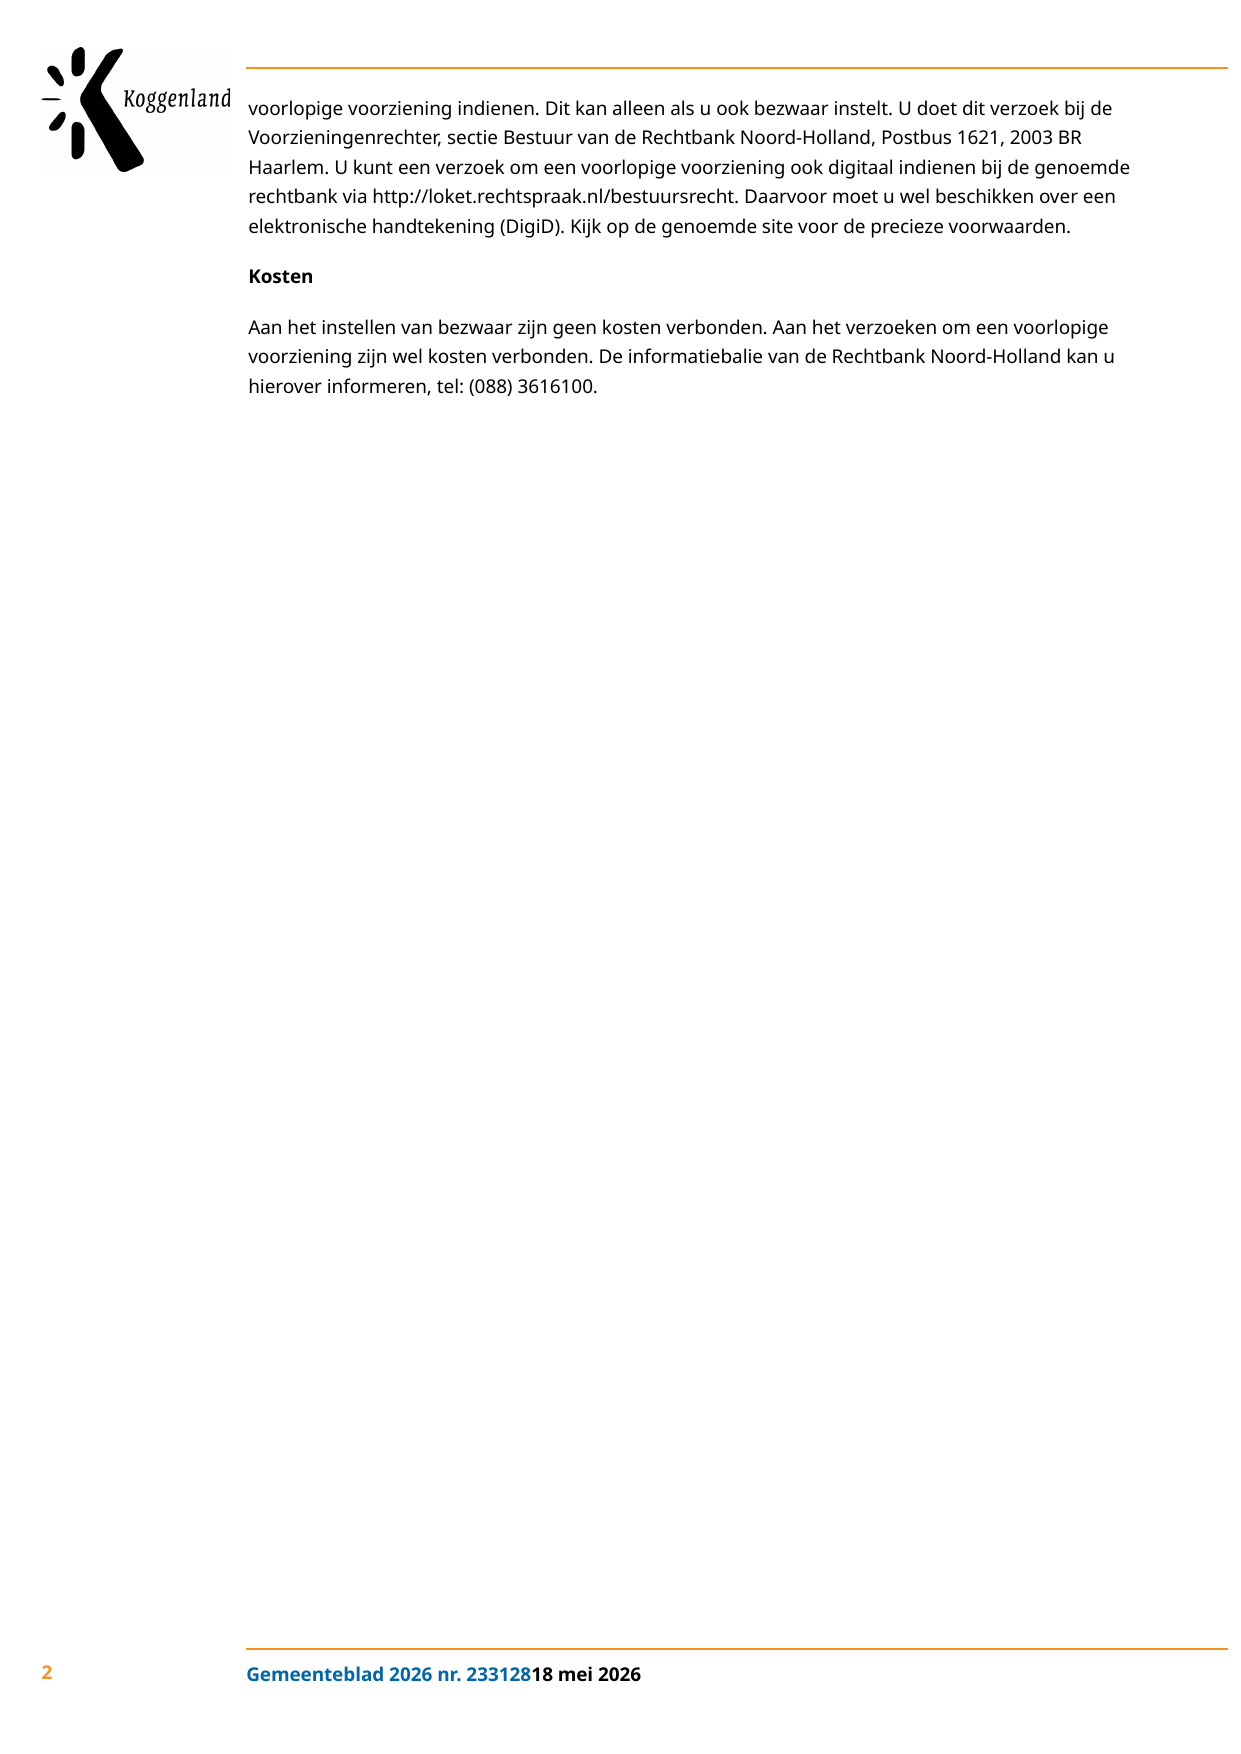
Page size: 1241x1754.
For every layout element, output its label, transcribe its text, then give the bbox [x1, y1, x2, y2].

text Kosten [248, 263, 1152, 289]
picture [41, 47, 231, 172]
text Aan het instellen van bezwaar zijn geen kosten verbonden. Aan het verzoeken om een voorlopige voorziening zijn wel kosten verbonden. De informatiebalie van de Rechtbank Noord-Holland kan u hierover informeren, tel: (088) 3616100. [248, 314, 1152, 399]
text voorlopige voorziening indienen. Dit kan alleen als u ook bezwaar instelt. U doet dit verzoek bij de Voorzieningenrechter, sectie Bestuur van de Rechtbank Noord-Holland, Postbus 1621, 2003 BR Haarlem. U kunt een verzoek om een voorlopige voorziening ook digitaal indienen bij de genoemde rechtbank via http://loket.rechtspraak.nl/bestuursrecht. Daarvoor moet u wel beschikken over een elektronische handtekening (DigiD). Kijk op de genoemde site voor de precieze voorwaarden. [248, 95, 1152, 239]
